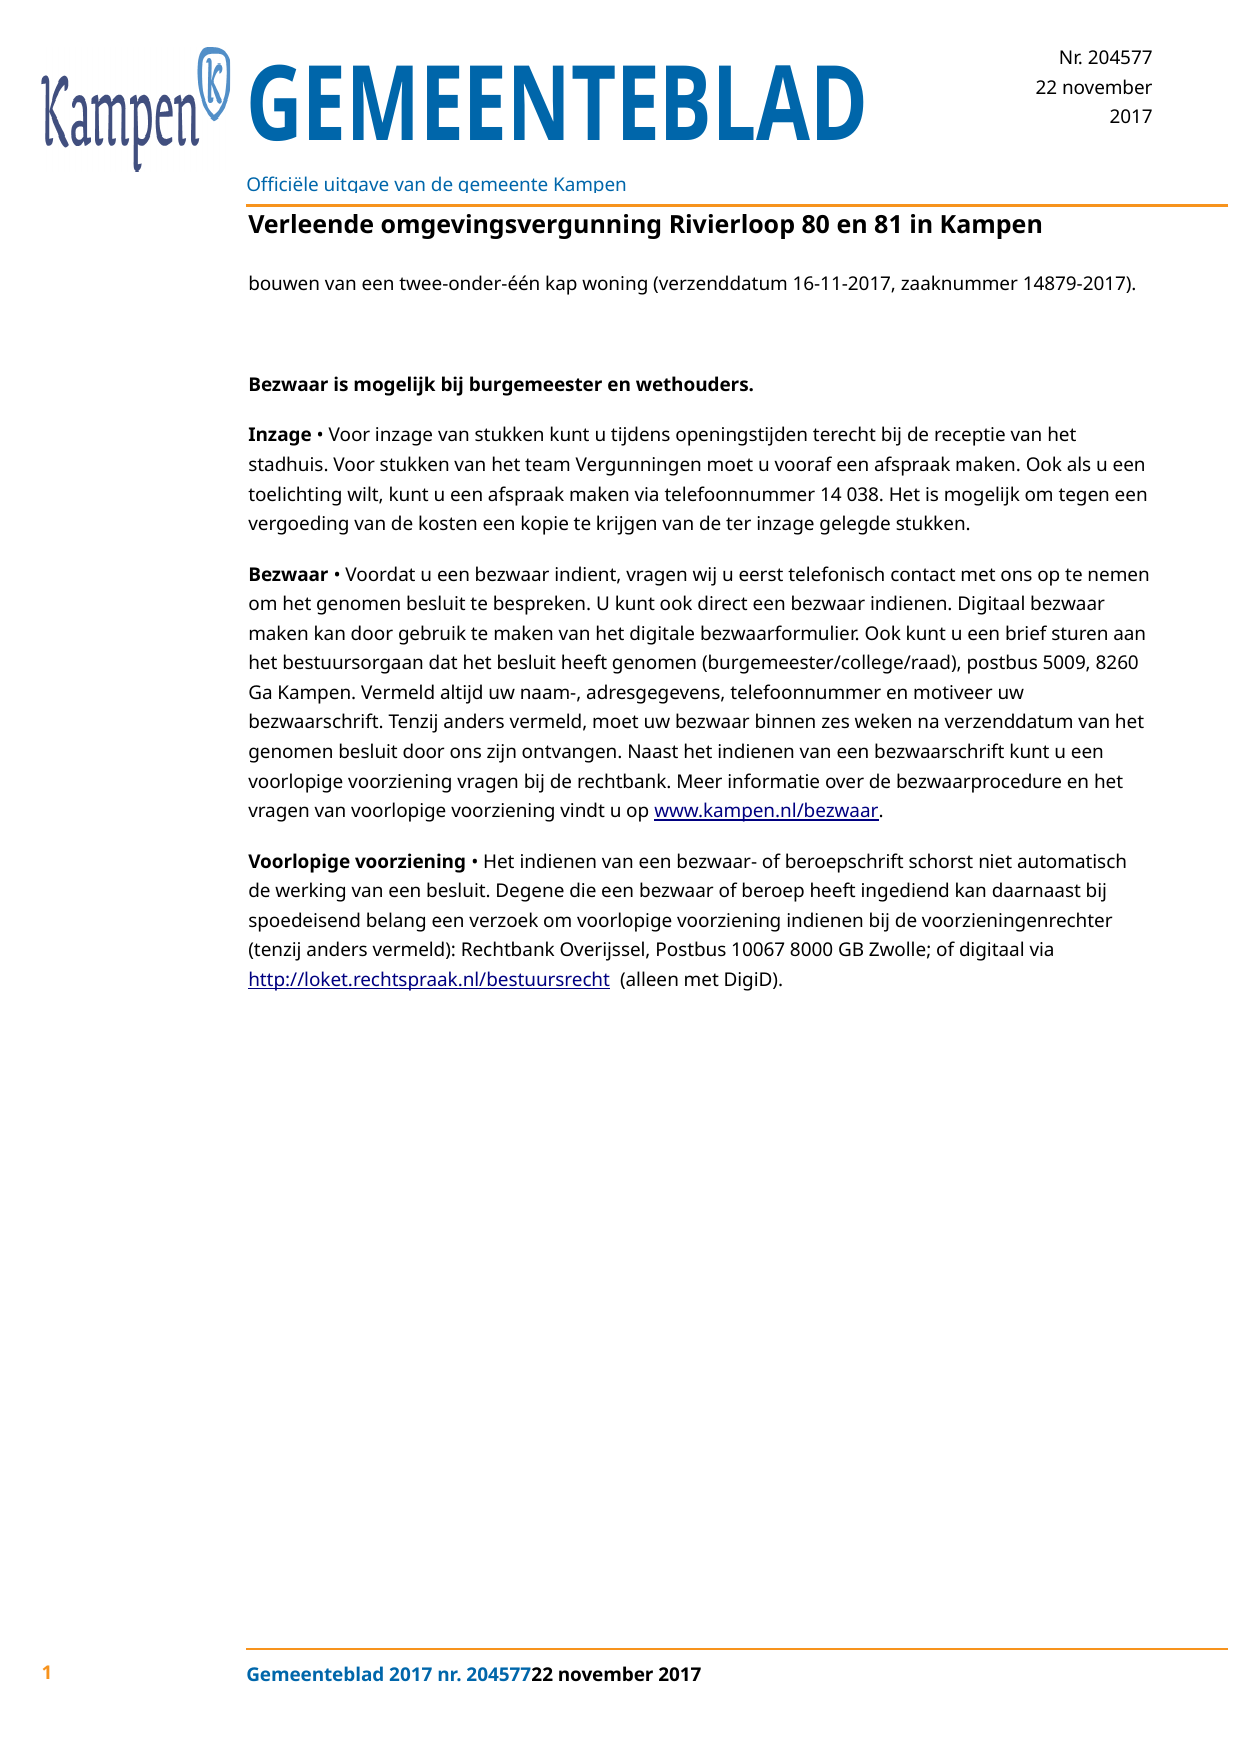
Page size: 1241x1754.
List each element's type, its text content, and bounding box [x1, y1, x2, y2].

text Verleende omgevingsvergunning Rivierloop 80 en 81 in Kampen [248, 207, 1152, 241]
text bouwen van een twee-onder-één kap woning (verzenddatum 16-11-2017, zaaknummer 14879-2017). [248, 270, 1152, 296]
text Bezwaar • Voordat u een bezwaar indient, vragen wij u eerst telefonisch contact met ons op te nemen om het genomen besluit te bespreken. U kunt ook direct een bezwaar indienen. Digitaal bezwaar maken kan door gebruik te maken van het digitale bezwaarformulier. Ook kunt u een brief sturen aan het bestuursorgaan dat het besluit heeft genomen (burgemeester/college/raad), postbus 5009, 8260 Ga Kampen. Vermeld altijd uw naam-, adresgegevens, telefoonnummer en motiveer uw bezwaarschrift. Tenzij anders vermeld, moet uw bezwaar binnen zes weken na verzenddatum van het genomen besluit door ons zijn ontvangen. Naast het indienen van een bezwaarschrift kunt u een voorlopige voorziening vragen bij de rechtbank. Meer informatie over de bezwaarprocedure en het vragen van voorlopige voorziening vindt u op www.kampen.nl/bezwaar. [248, 561, 1152, 823]
picture [41, 47, 231, 172]
text Bezwaar is mogelijk bij burgemeester en wethouders. [248, 371, 1152, 397]
text Inzage • Voor inzage van stukken kunt u tijdens openingstijden terecht bij de receptie van het stadhuis. Voor stukken van het team Vergunningen moet u vooraf een afspraak maken. Ook als u een toelichting wilt, kunt u een afspraak maken via telefoonnummer 14 038. Het is mogelijk om tegen een vergoeding van de kosten een kopie te krijgen van de ter inzage gelegde stukken. [248, 422, 1152, 536]
text Voorlopige voorziening • Het indienen van een bezwaar- of beroepschrift schorst niet automatisch de werking van een besluit. Degene die een bezwaar of beroep heeft ingediend kan daarnaast bij spoedeisend belang een verzoek om voorlopige voorziening indienen bij de voorzieningenrechter (tenzij anders vermeld): Rechtbank Overijssel, Postbus 10067 8000 GB Zwolle; of digitaal via http://loket.rechtspraak.nl/bestuursrecht (alleen met DigiD). [248, 848, 1152, 992]
